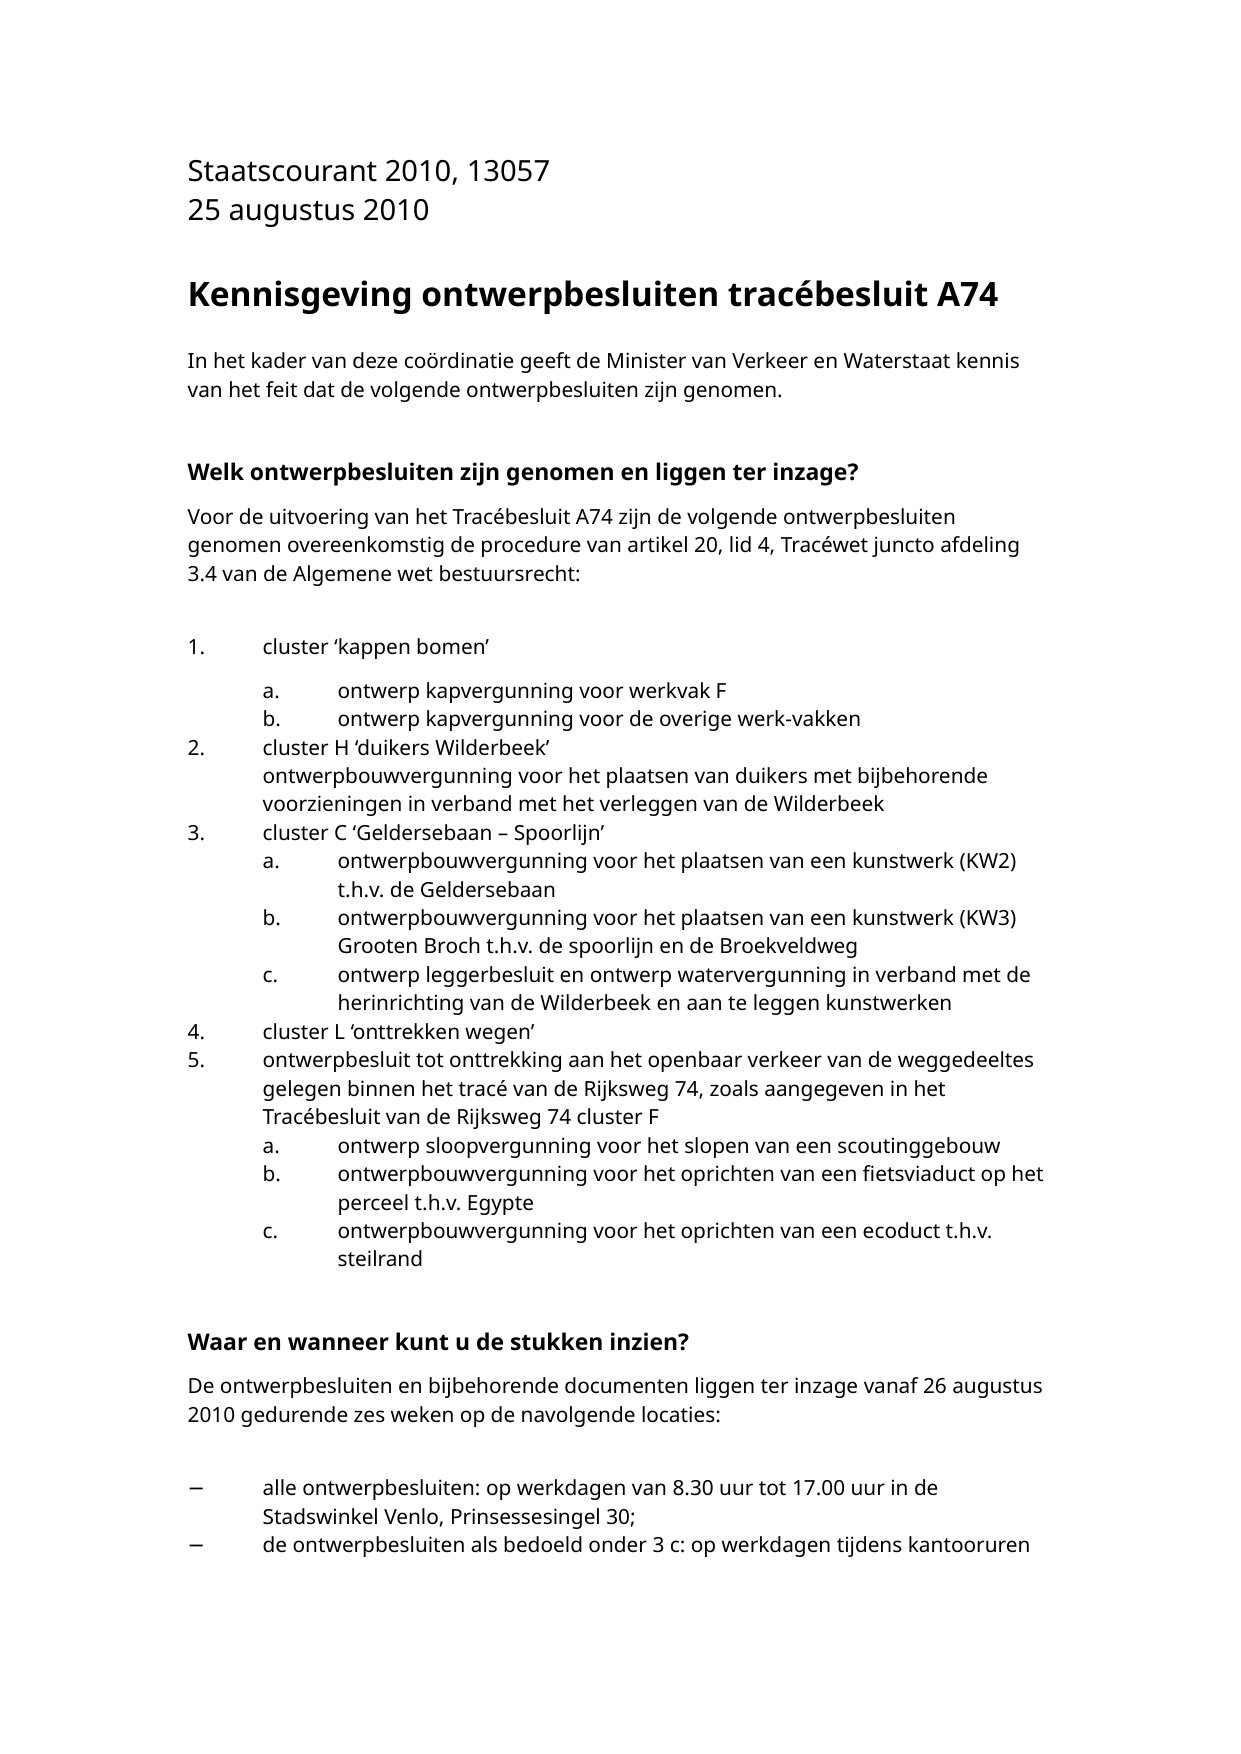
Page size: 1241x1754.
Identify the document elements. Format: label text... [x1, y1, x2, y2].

text De ontwerpbesluiten en bijbehorende documenten liggen ter inzage vanaf 26 augustus 2010 gedurende zes weken op de navolgende locaties: [187, 1372, 1053, 1428]
list ontwerpbouwvergunning voor het plaatsen van een kunstwerk (KW3) Grooten Broch t.h.v. de spoorlijn en de Broekveldweg [262, 903, 1053, 960]
list ontwerpbouwvergunning voor het plaatsen van duikers met bijbehorende voorzieningen in verband met het verleggen van de Wilderbeek [187, 761, 1053, 818]
subtitle Kennisgeving ontwerpbesluiten tracébesluit A74 [187, 271, 1053, 316]
list de ontwerpbesluiten als bedoeld onder 3 c: op werkdagen tijdens kantooruren [187, 1530, 1053, 1559]
list alle ontwerpbesluiten: op werkdagen van 8.30 uur tot 17.00 uur in de Stadswinkel Venlo, Prinsessesingel 30; [187, 1473, 1053, 1530]
list cluster H ‘duikers Wilderbeek’ [187, 733, 1053, 761]
text 25 augustus 2010 [187, 190, 1053, 229]
text Staatscourant 2010, 13057 [187, 150, 1053, 190]
text Voor de uitvoering van het Tracébesluit A74 zijn de volgende ontwerpbesluiten genomen overeenkomstig de procedure van artikel 20, lid 4, Tracéwet juncto afdeling 3.4 van de Algemene wet bestuursrecht: [187, 502, 1053, 587]
list cluster C ‘Geldersebaan – Spoorlijn’ [187, 818, 1053, 846]
list ontwerp kapvergunning voor de overige werk-vakken [262, 704, 1053, 733]
list ontwerp sloopvergunning voor het slopen van een scoutinggebouw [262, 1131, 1053, 1159]
list ontwerp kapvergunning voor werkvak F [262, 676, 1053, 704]
subtitle Welk ontwerpbesluiten zijn genomen en liggen ter inzage? [187, 456, 1053, 487]
text In het kader van deze coördinatie geeft de Minister van Verkeer en Waterstaat kennis van het feit dat de volgende ontwerpbesluiten zijn genomen. [187, 346, 1053, 403]
list ontwerp leggerbesluit en ontwerp watervergunning in verband met de herinrichting van de Wilderbeek en aan te leggen kunstwerken [262, 960, 1053, 1017]
list ontwerpbouwvergunning voor het plaatsen van een kunstwerk (KW2) t.h.v. de Geldersebaan [262, 846, 1053, 903]
list cluster ‘kappen bomen’ [187, 632, 1053, 661]
subtitle Waar en wanneer kunt u de stukken inzien? [187, 1325, 1053, 1357]
list ontwerpbouwvergunning voor het oprichten van een ecoduct t.h.v. steilrand [262, 1216, 1053, 1273]
list ontwerpbouwvergunning voor het oprichten van een fietsviaduct op het perceel t.h.v. Egypte [262, 1159, 1053, 1216]
list cluster L ‘onttrekken wegen’ [187, 1017, 1053, 1045]
list ontwerpbesluit tot onttrekking aan het openbaar verkeer van de weggedeeltes gelegen binnen het tracé van de Rijksweg 74, zoals aangegeven in het Tracébesluit van de Rijksweg 74 cluster F [187, 1045, 1053, 1131]
